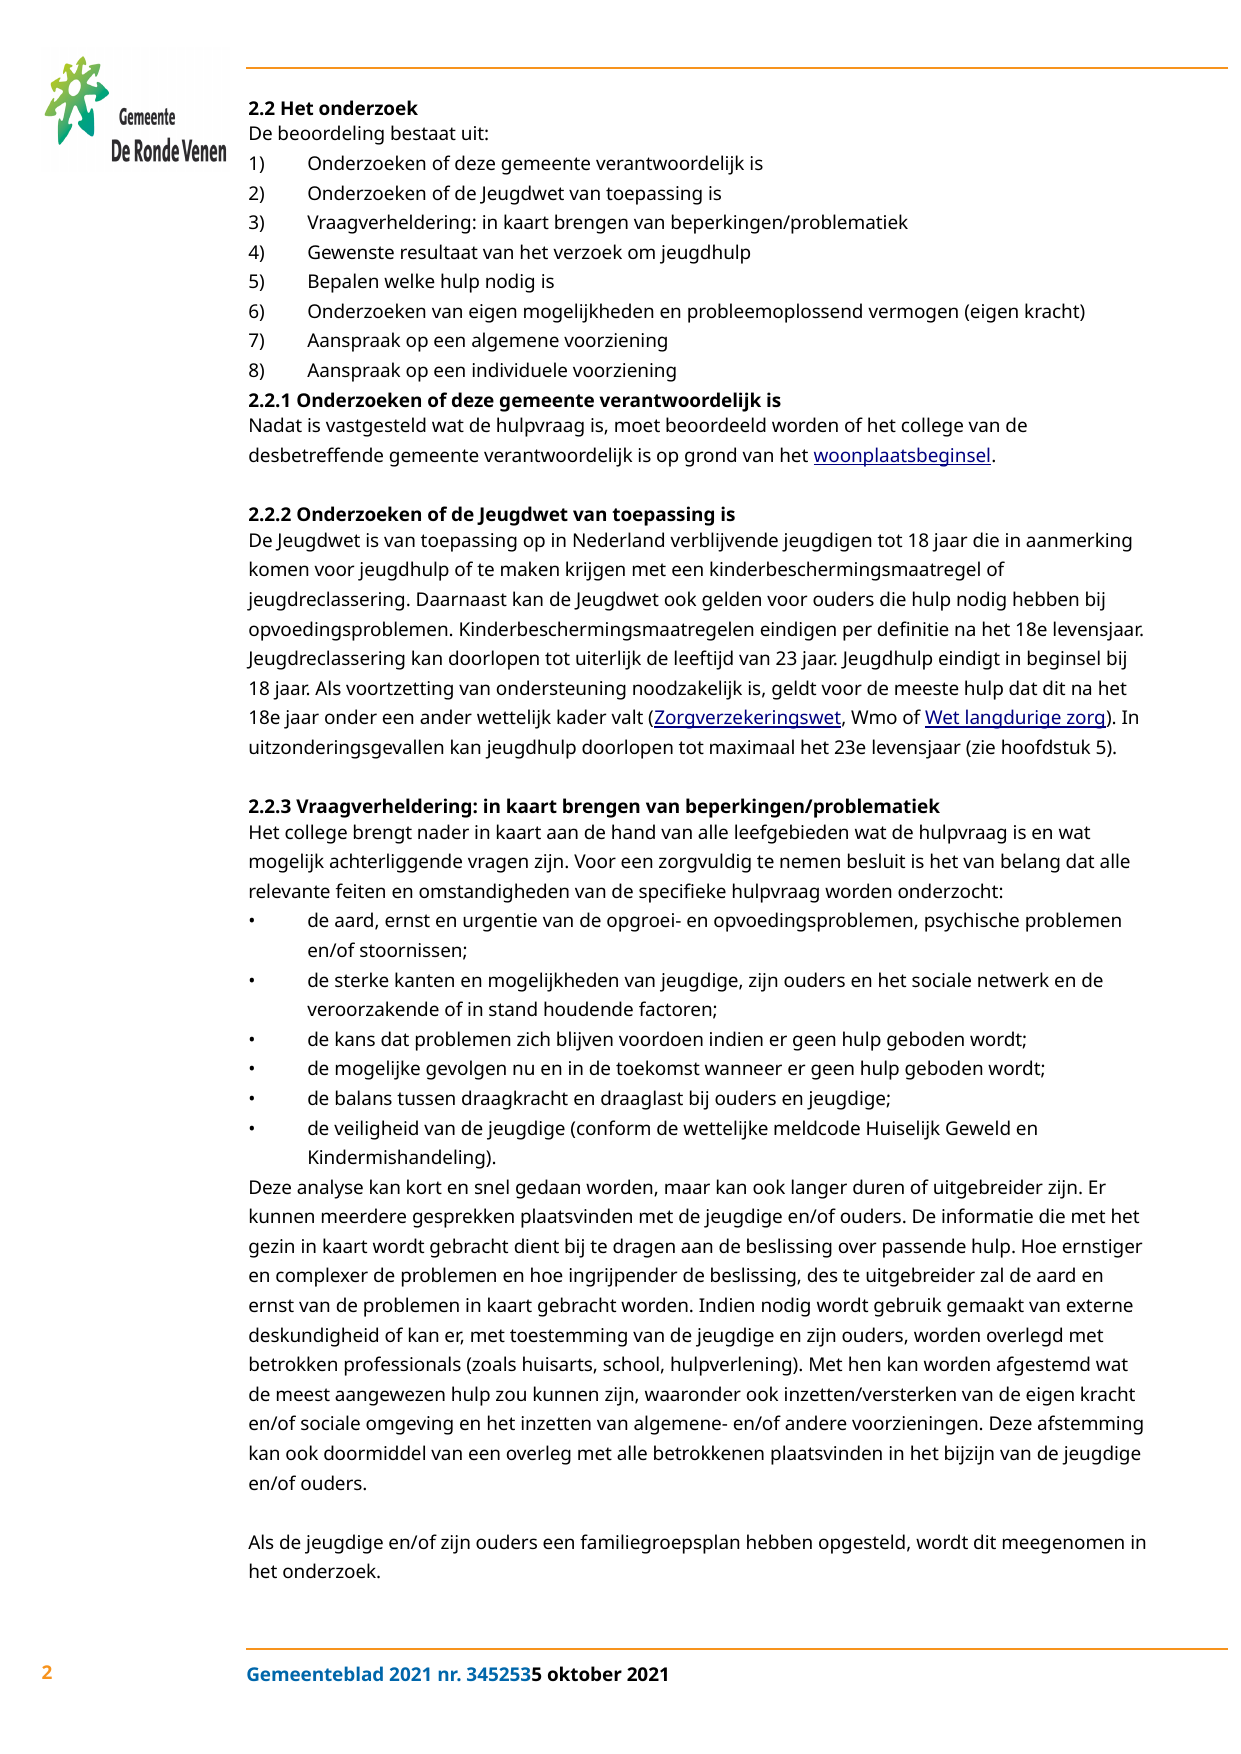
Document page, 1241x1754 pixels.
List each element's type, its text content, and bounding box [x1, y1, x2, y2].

list de balans tussen draagkracht en draaglast bij ouders en jeugdige; [248, 1085, 1152, 1111]
text Nadat is vastgesteld wat de hulpvraag is, moet beoordeeld worden of het college van de desbetreffende gemeente verantwoordelijk is op grond van het woonplaatsbeginsel. [248, 412, 1152, 468]
text Het college brengt nader in kaart aan de hand van alle leefgebieden wat de hulpvraag is en wat mogelijk achterliggende vragen zijn. Voor een zorgvuldig te nemen besluit is het van belang dat alle relevante feiten en omstandigheden van de specifieke hulpvraag worden onderzocht: [248, 819, 1152, 904]
text De Jeugdwet is van toepassing op in Nederland verblijvende jeugdigen tot 18 jaar die in aanmerking komen voor jeugdhulp of te maken krijgen met een kinderbeschermingsmaatregel of jeugdreclassering. Daarnaast kan de Jeugdwet ook gelden voor ouders die hulp nodig hebben bij opvoedingsproblemen. Kinderbeschermingsmaatregelen eindigen per definitie na het 18e levensjaar. Jeugdreclassering kan doorlopen tot uiterlijk de leeftijd van 23 jaar. Jeugdhulp eindigt in beginsel bij 18 jaar. Als voortzetting van ondersteuning noodzakelijk is, geldt voor de meeste hulp dat dit na het 18e jaar onder een ander wettelijk kader valt (Zorgverzekeringswet, Wmo of Wet langdurige zorg). In uitzonderingsgevallen kan jeugdhulp doorlopen tot maximaal het 23e levensjaar (zie hoofdstuk 5). [248, 527, 1152, 760]
text 2.2.2 Onderzoeken of de Jeugdwet van toepassing is [248, 501, 1152, 527]
text 2.2 Het onderzoek [248, 95, 1152, 121]
list Aanspraak op een algemene voorziening [248, 328, 1152, 353]
list de aard, ernst en urgentie van de opgroei- en opvoedingsproblemen, psychische problemen en/of stoornissen; [248, 908, 1152, 963]
text Deze analyse kan kort en snel gedaan worden, maar kan ook langer duren of uitgebreider zijn. Er kunnen meerdere gesprekken plaatsvinden met de jeugdige en/of ouders. De informatie die met het gezin in kaart wordt gebracht dient bij te dragen aan de beslissing over passende hulp. Hoe ernstiger en complexer de problemen en hoe ingrijpender de beslissing, des te uitgebreider zal de aard en ernst van de problemen in kaart gebracht worden. Indien nodig wordt gebruik gemaakt van externe deskundigheid of kan er, met toestemming van de jeugdige en zijn ouders, worden overlegd met betrokken professionals (zoals huisarts, school, hulpverlening). Met hen kan worden afgestemd wat de meest aangewezen hulp zou kunnen zijn, waaronder ook inzetten/versterken van de eigen kracht en/of sociale omgeving en het inzetten van algemene- en/of andere voorzieningen. Deze afstemming kan ook doormiddel van een overleg met alle betrokkenen plaatsvinden in het bijzijn van de jeugdige en/of ouders. [248, 1174, 1152, 1496]
picture [41, 47, 231, 172]
list de sterke kanten en mogelijkheden van jeugdige, zijn ouders en het sociale netwerk en de veroorzakende of in stand houdende factoren; [248, 967, 1152, 1022]
list Bepalen welke hulp nodig is [248, 268, 1152, 294]
text De beoordeling bestaat uit: [248, 121, 1152, 146]
list de kans dat problemen zich blijven voordoen indien er geen hulp geboden wordt; [248, 1026, 1152, 1052]
text 2.2.1 Onderzoeken of deze gemeente verantwoordelijk is [248, 387, 1152, 412]
text 2.2.3 Vraagverheldering: in kaart brengen van beperkingen/problematiek [248, 793, 1152, 819]
list Gewenste resultaat van het verzoek om jeugdhulp [248, 239, 1152, 264]
list Aanspraak op een individuele voorziening [248, 357, 1152, 383]
list Onderzoeken of deze gemeente verantwoordelijk is [248, 150, 1152, 176]
list Onderzoeken van eigen mogelijkheden en probleemoplossend vermogen (eigen kracht) [248, 298, 1152, 324]
text Als de jeugdige en/of zijn ouders een familiegroepsplan hebben opgesteld, wordt dit meegenomen in het onderzoek. [248, 1529, 1152, 1584]
list de mogelijke gevolgen nu en in de toekomst wanneer er geen hulp geboden wordt; [248, 1056, 1152, 1081]
list Vraagverheldering: in kaart brengen van beperkingen/problematiek [248, 209, 1152, 235]
list de veiligheid van de jeugdige (conform de wettelijke meldcode Huiselijk Geweld en Kindermishandeling). [248, 1115, 1152, 1170]
list Onderzoeken of de Jeugdwet van toepassing is [248, 180, 1152, 205]
